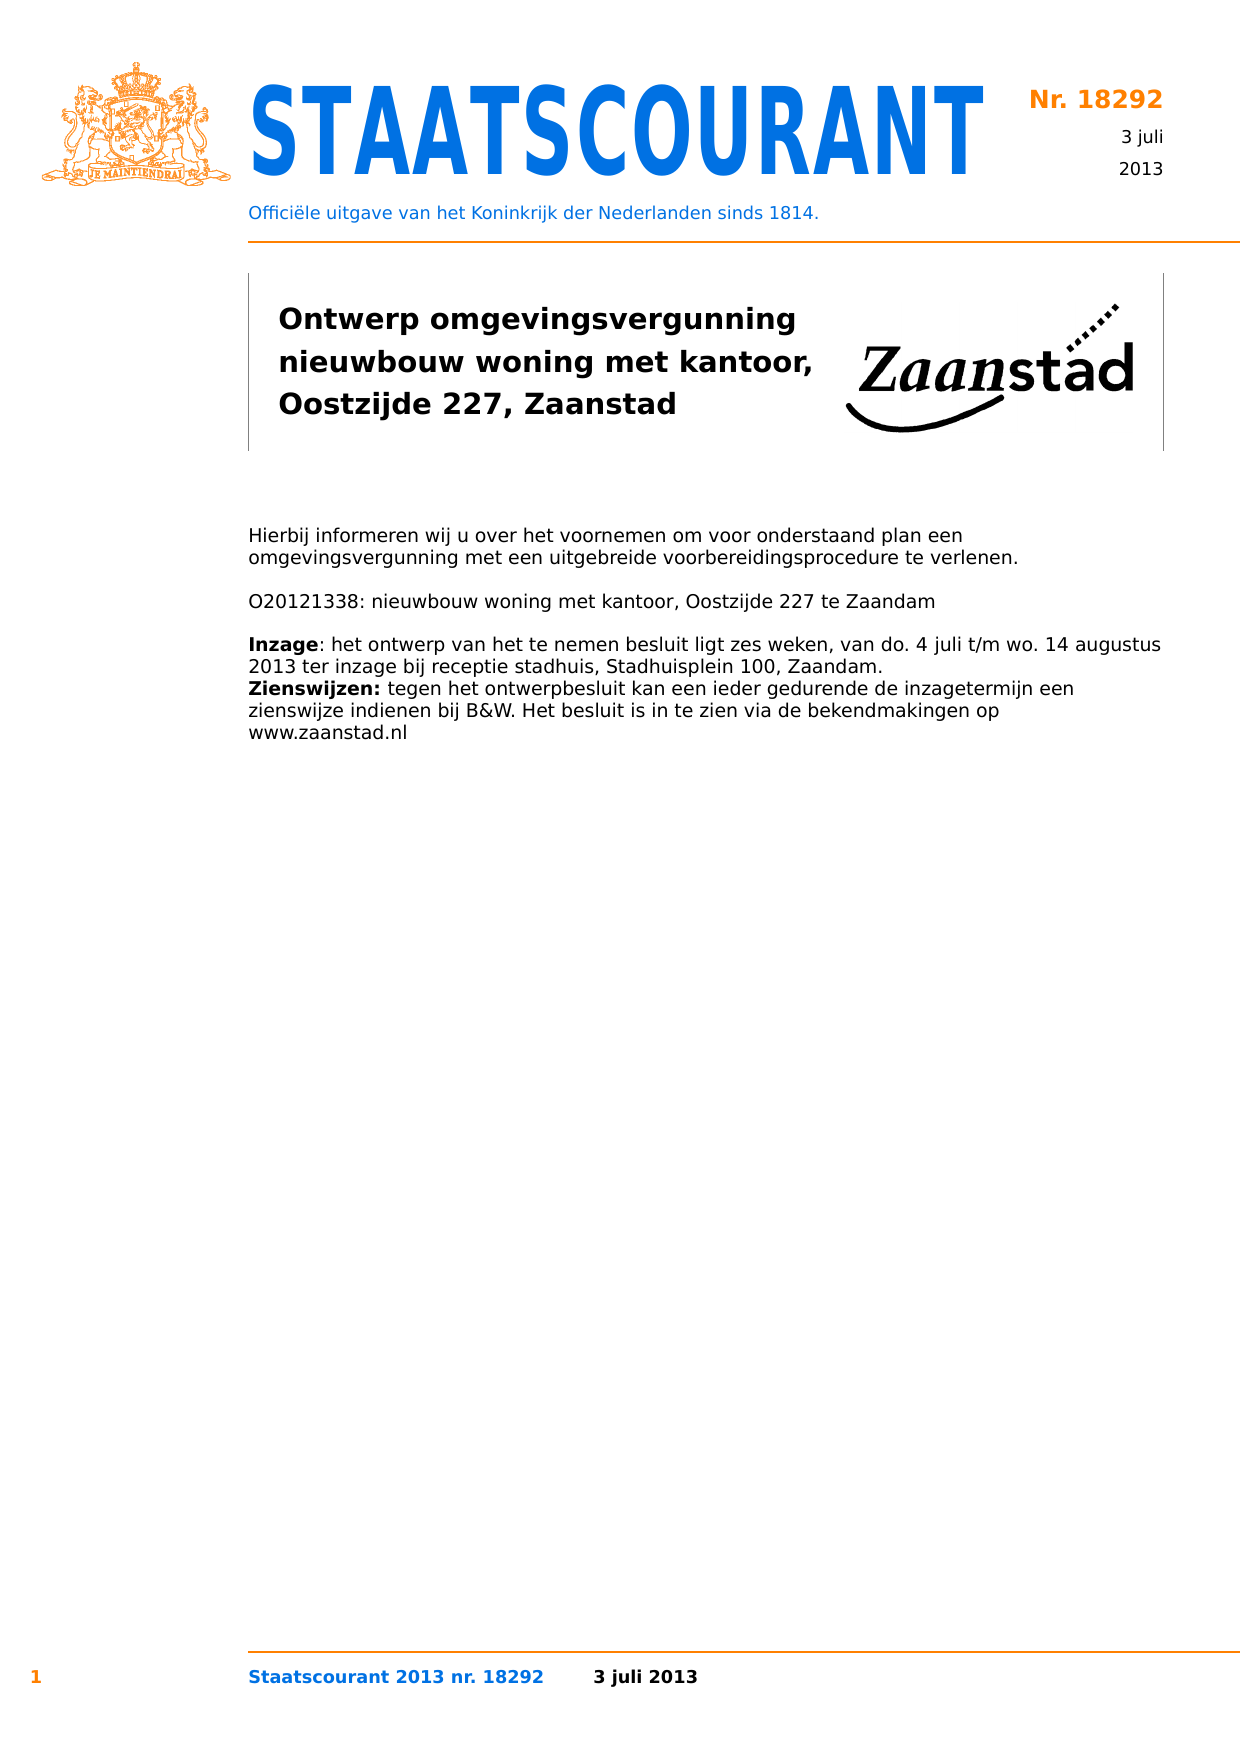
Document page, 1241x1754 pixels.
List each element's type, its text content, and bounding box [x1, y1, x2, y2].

table_header Nr. 18292 [998, 62, 1240, 121]
table_cell 2013 [998, 153, 1240, 203]
text O20121338: nieuwbouw woning met kantoor, Oostzijde 227 te Zaandam [248, 591, 1163, 612]
text Zienswijzen: tegen het ontwerpbesluit kan een ieder gedurende de inzagetermijn een zienswijze indienen bij B&W. Het besluit is in te zien via de bekendmakingen op www.zaanstad.nl [248, 678, 1163, 744]
text Hierbij informeren wij u over het voornemen om voor onderstaand plan een omgevingsvergunning met een uitgebreide voorbereidingsprocedure te verlenen. [248, 525, 1163, 569]
table_header STAATSCOURANT [248, 62, 998, 203]
table_cell Officiële uitgave van het Koninkrijk der Nederlanden sinds 1814. [248, 203, 1240, 241]
table_cell 3 juli [998, 121, 1240, 153]
text Inzage: het ontwerp van het te nemen besluit ligt zes weken, van do. 4 juli t/m wo. 14 augustus 2013 ter inzage bij receptie stadhuis, Stadhuisplein 100, Zaandam. [248, 634, 1163, 678]
picture [41, 62, 231, 186]
picture [844, 302, 1134, 433]
table_header [25, 62, 248, 241]
subtitle Ontwerp omgevingsvergunning nieuwbouw woning met kantoor, Oostzijde 227, Zaanstad [249, 273, 1163, 451]
